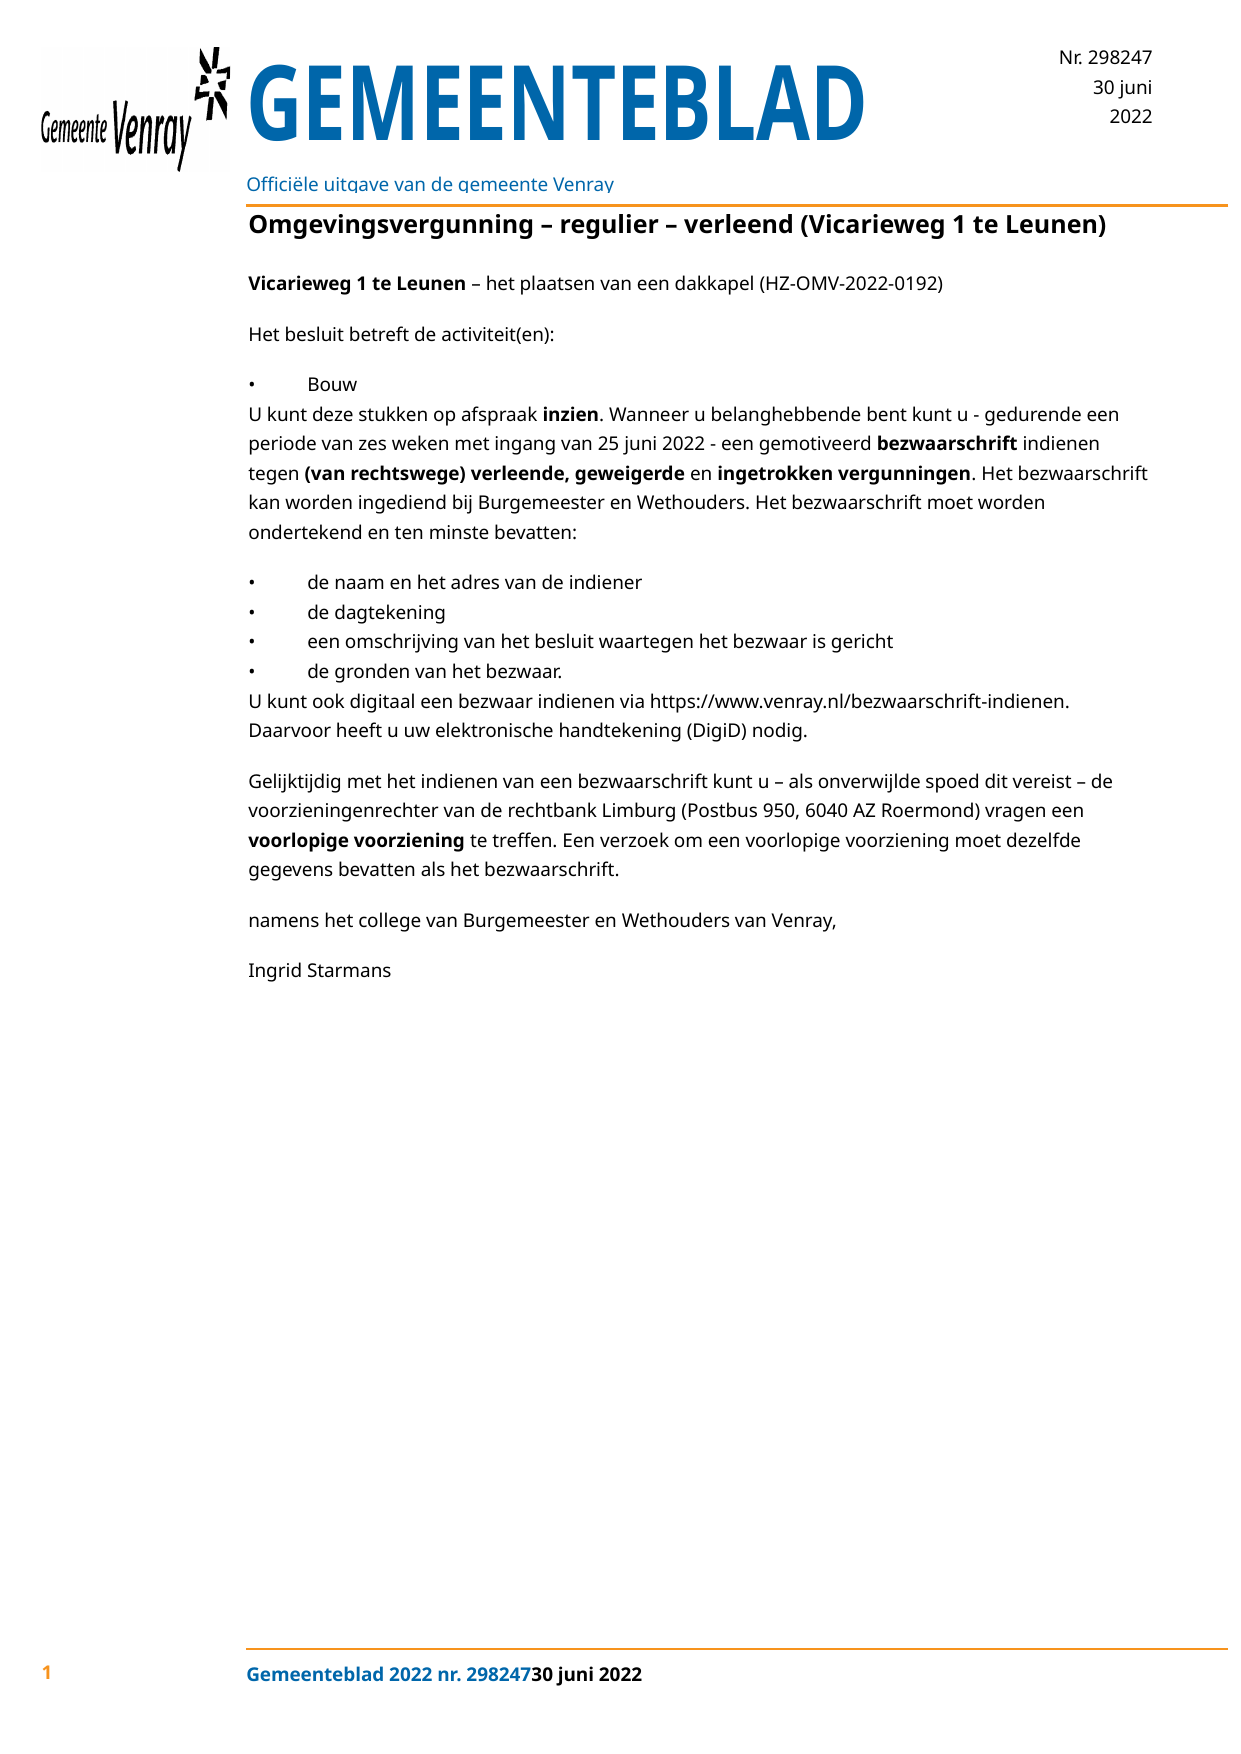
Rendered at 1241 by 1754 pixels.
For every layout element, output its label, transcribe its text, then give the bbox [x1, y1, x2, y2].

text Vicarieweg 1 te Leunen – het plaatsen van een dakkapel (HZ-OMV-2022-0192) [248, 270, 1152, 296]
text Omgevingsvergunning – regulier – verleend (Vicarieweg 1 te Leunen) [248, 207, 1152, 241]
text namens het college van Burgemeester en Wethouders van Venray, [248, 907, 1152, 933]
list Bouw [248, 371, 1152, 397]
text U kunt deze stukken op afspraak inzien. Wanneer u belanghebbende bent kunt u - gedurende een periode van zes weken met ingang van 25 juni 2022 - een gemotiveerd bezwaarschrift indienen tegen (van rechtswege) verleende, geweigerde en ingetrokken vergunningen. Het bezwaarschrift kan worden ingediend bij Burgemeester en Wethouders. Het bezwaarschrift moet worden ondertekend en ten minste bevatten: [248, 401, 1152, 545]
list de naam en het adres van de indiener [248, 569, 1152, 595]
list de gronden van het bezwaar. [248, 658, 1152, 684]
list de dagtekening [248, 599, 1152, 625]
text Gelijktijdig met het indienen van een bezwaarschrift kunt u – als onverwijlde spoed dit vereist – de voorzieningenrechter van de rechtbank Limburg (Postbus 950, 6040 AZ Roermond) vragen een voorlopige voorziening te treffen. Een verzoek om een voorlopige voorziening moet dezelfde gegevens bevatten als het bezwaarschrift. [248, 768, 1152, 882]
list een omschrijving van het besluit waartegen het bezwaar is gericht [248, 629, 1152, 654]
picture [41, 47, 231, 172]
text U kunt ook digitaal een bezwaar indienen via https://www.venray.nl/bezwaarschrift-indienen. Daarvoor heeft u uw elektronische handtekening (DigiD) nodig. [248, 688, 1152, 743]
text Het besluit betreft de activiteit(en): [248, 321, 1152, 346]
text Ingrid Starmans [248, 957, 1152, 983]
